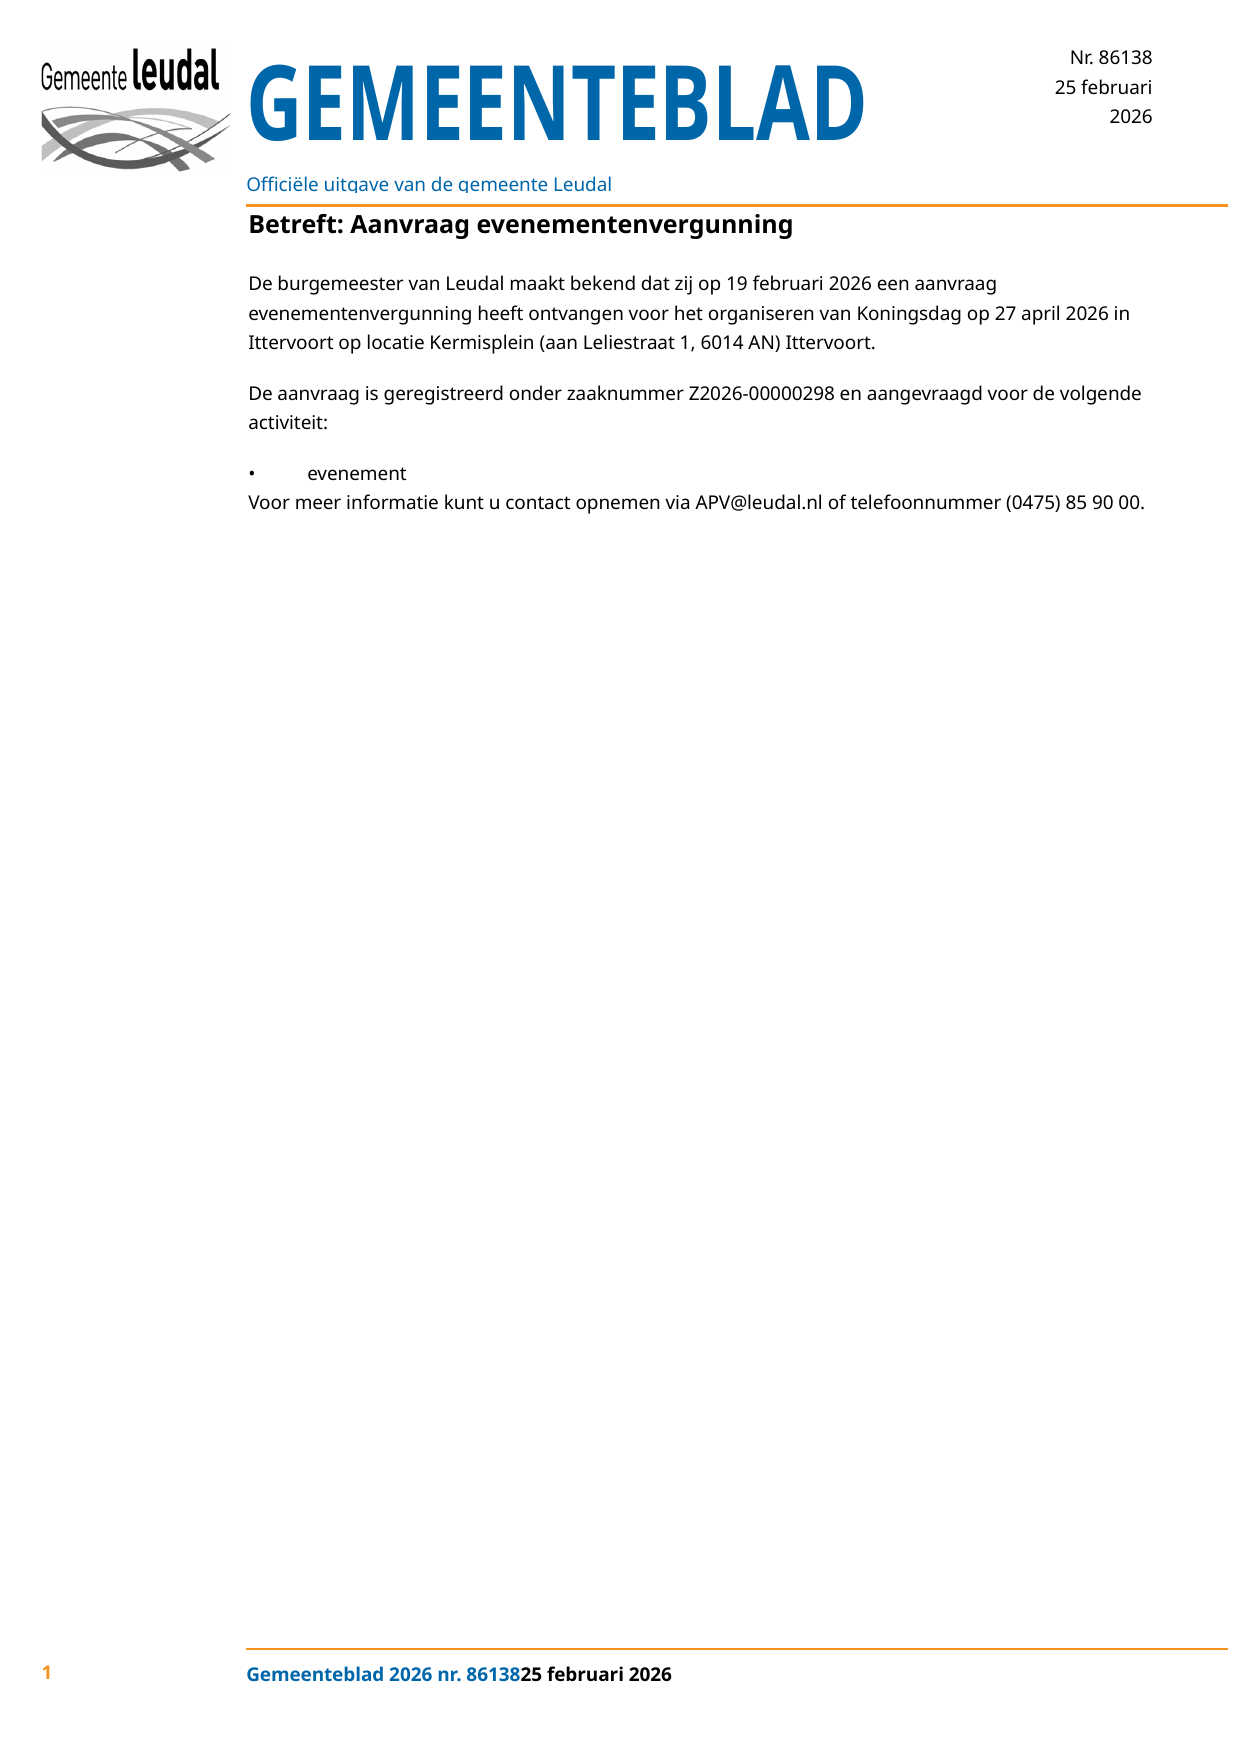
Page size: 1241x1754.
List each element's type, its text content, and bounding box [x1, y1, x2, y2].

text Voor meer informatie kunt u contact opnemen via APV@leudal.nl of telefoonnummer (0475) 85 90 00. [248, 489, 1152, 515]
text De aanvraag is geregistreerd onder zaaknummer Z2026-00000298 en aangevraagd voor de volgende activiteit: [248, 380, 1152, 435]
picture [41, 47, 231, 172]
list evenement [248, 460, 1152, 486]
text Betreft: Aanvraag evenementenvergunning [248, 207, 1152, 241]
text De burgemeester van Leudal maakt bekend dat zij op 19 februari 2026 een aanvraag evenementenvergunning heeft ontvangen voor het organiseren van Koningsdag op 27 april 2026 in Ittervoort op locatie Kermisplein (aan Leliestraat 1, 6014 AN) Ittervoort. [248, 270, 1152, 355]
